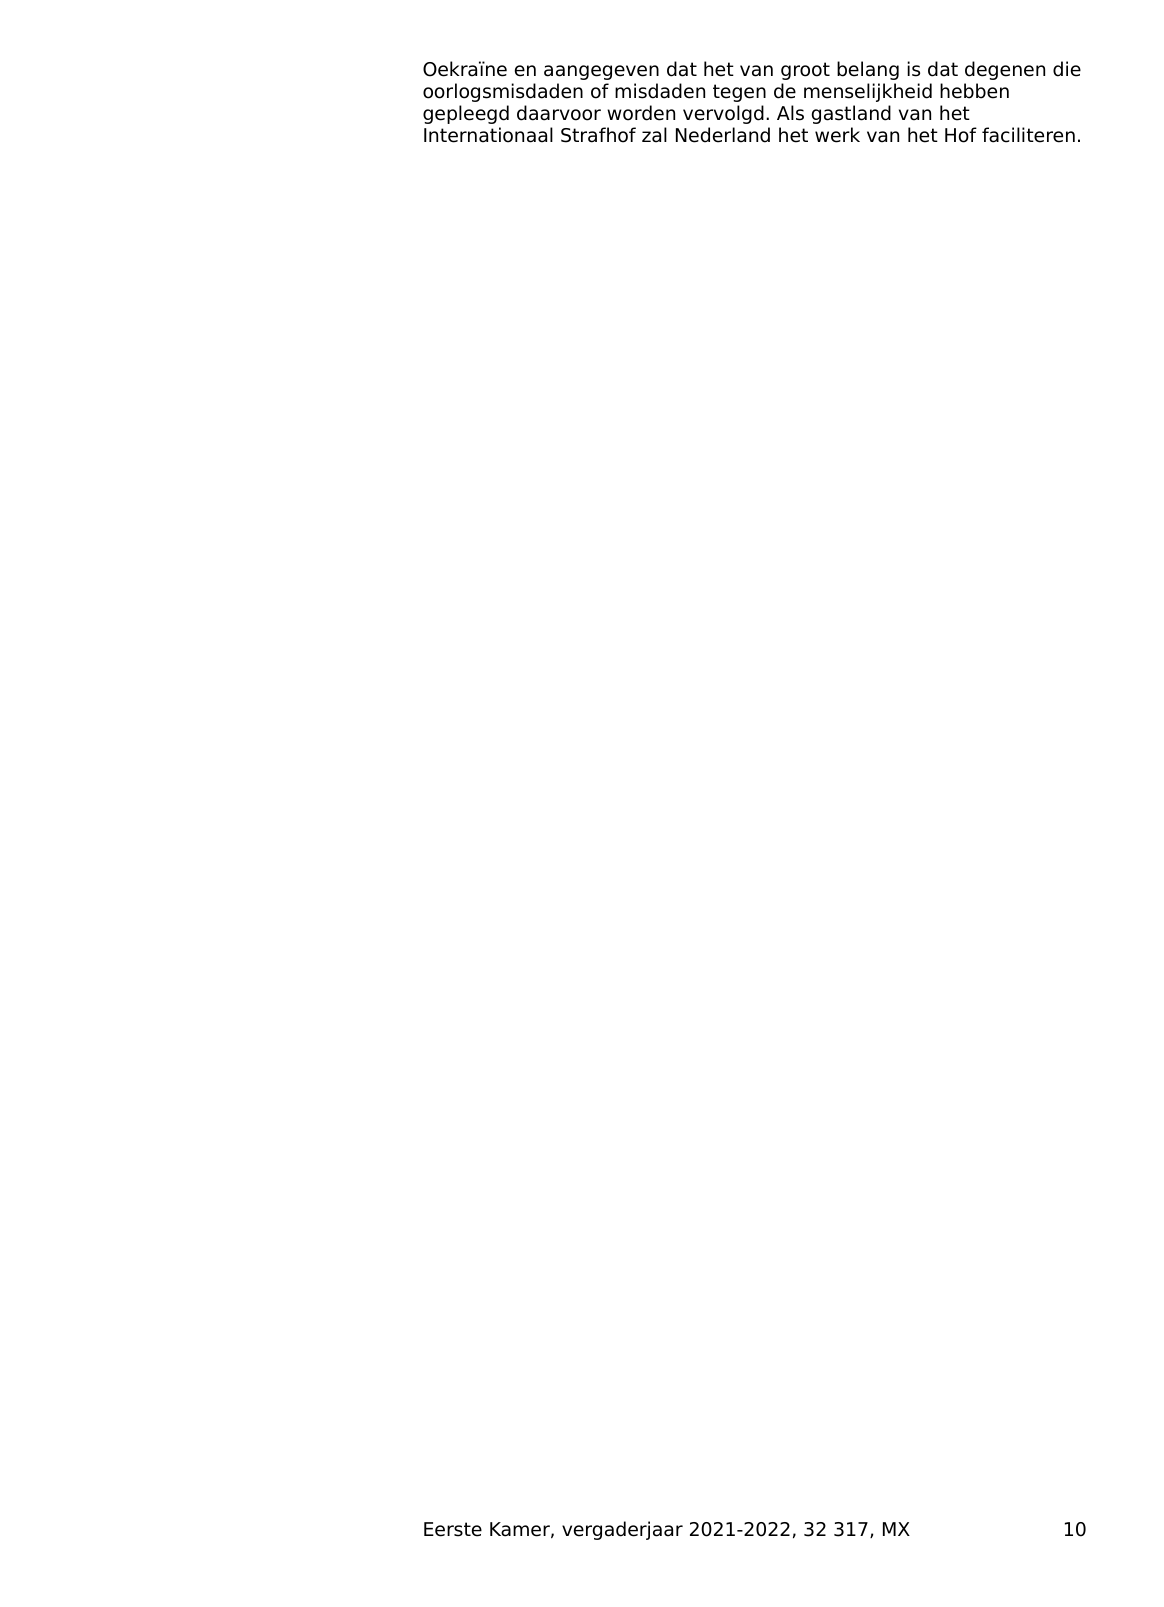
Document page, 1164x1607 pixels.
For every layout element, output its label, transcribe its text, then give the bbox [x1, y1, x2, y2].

text Oekraïne en aangegeven dat het van groot belang is dat degenen die oorlogsmisdaden of misdaden tegen de menselijkheid hebben gepleegd daarvoor worden vervolgd. Als gastland van het Internationaal Strafhof zal Nederland het werk van het Hof faciliteren. [422, 59, 1087, 147]
